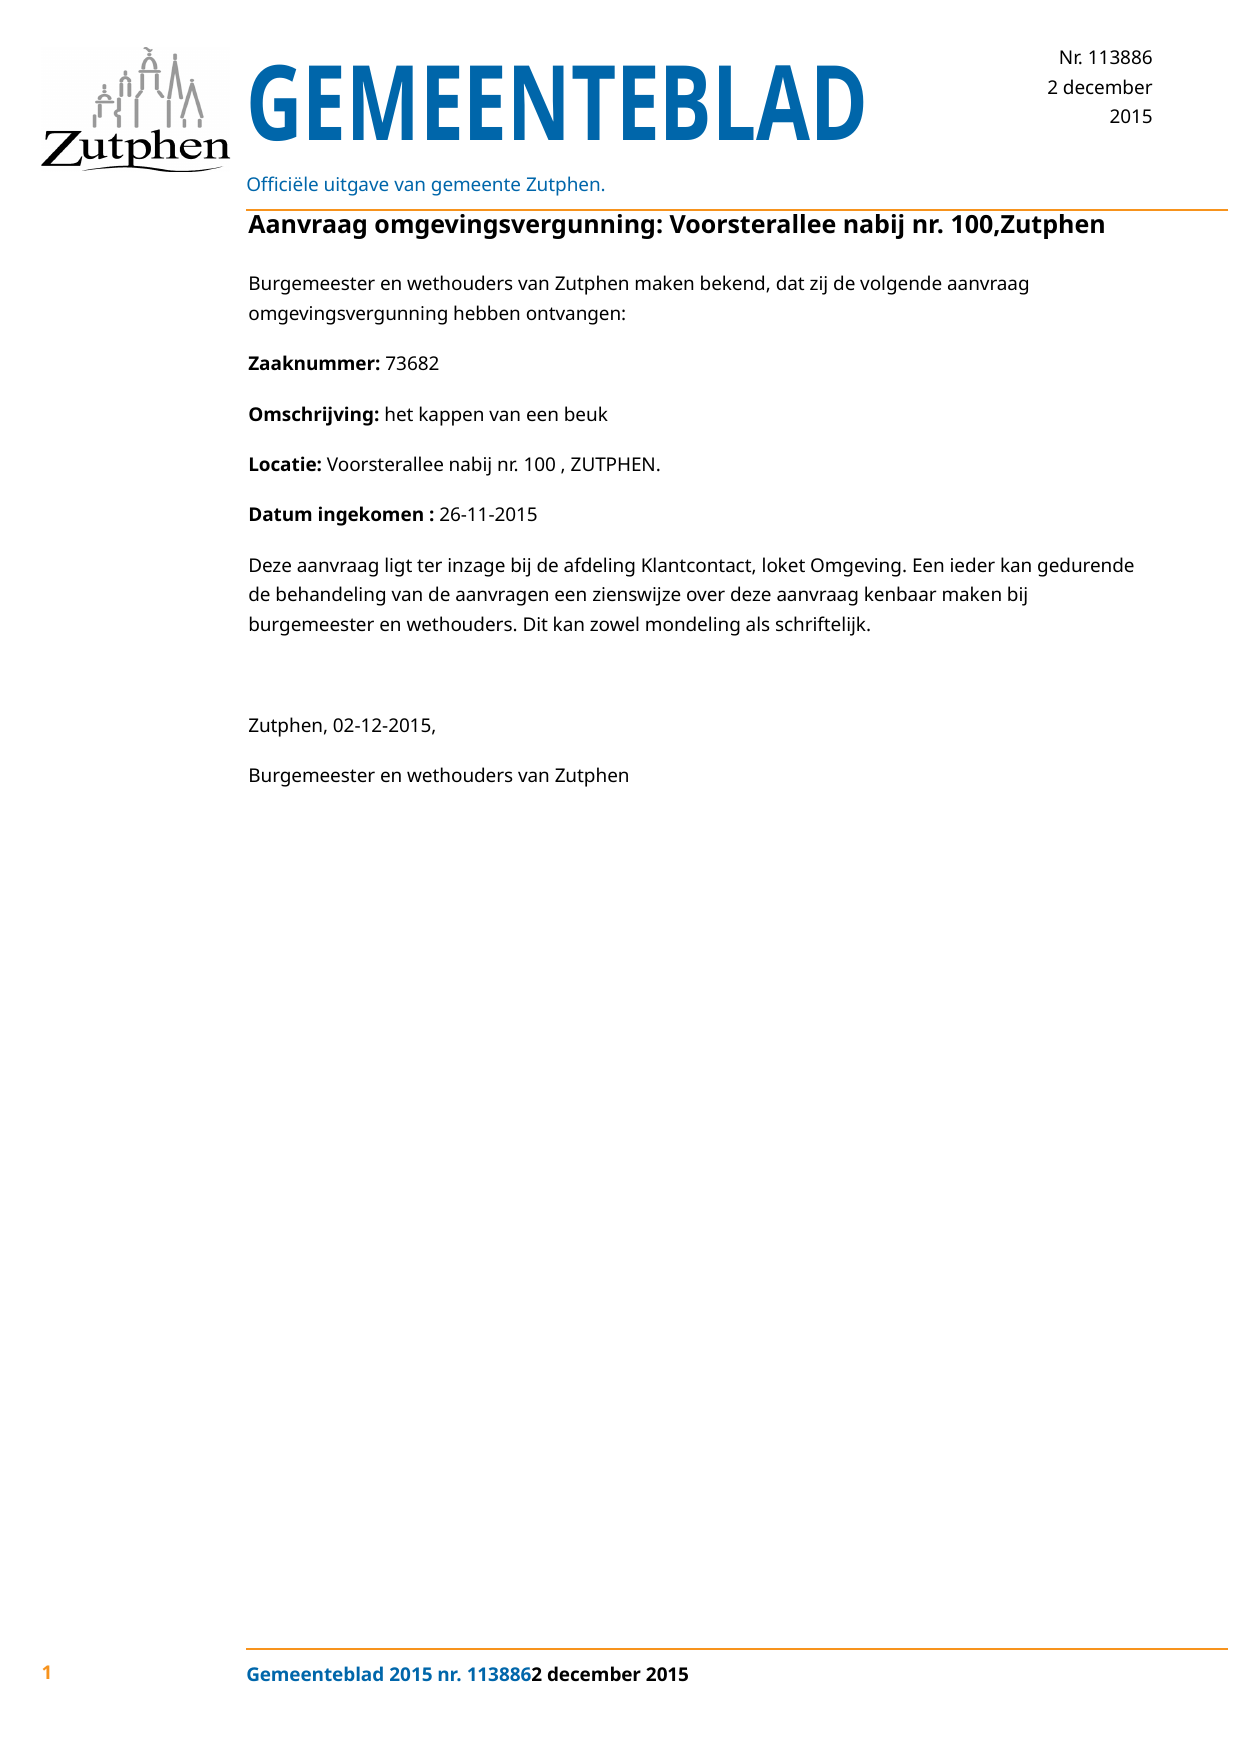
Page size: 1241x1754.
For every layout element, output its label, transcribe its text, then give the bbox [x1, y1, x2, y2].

text Zutphen, 02-12-2015, [248, 712, 1152, 738]
picture [41, 47, 231, 172]
text Omschrijving: het kappen van een beuk [248, 401, 1152, 426]
text Datum ingekomen : 26-11-2015 [248, 502, 1152, 527]
text Locatie: Voorsterallee nabij nr. 100 , ZUTPHEN. [248, 451, 1152, 477]
text Burgemeester en wethouders van Zutphen maken bekend, dat zij de volgende aanvraag omgevingsvergunning hebben ontvangen: [248, 270, 1152, 326]
text Deze aanvraag ligt ter inzage bij de afdeling Klantcontact, loket Omgeving. Een ieder kan gedurende de behandeling van de aanvragen een zienswijze over deze aanvraag kenbaar maken bij burgemeester en wethouders. Dit kan zowel mondeling als schriftelijk. [248, 552, 1152, 637]
text Burgemeester en wethouders van Zutphen [248, 762, 1152, 788]
text Zaaknummer: 73682 [248, 350, 1152, 376]
text Aanvraag omgevingsvergunning: Voorsterallee nabij nr. 100,Zutphen [248, 211, 1152, 241]
